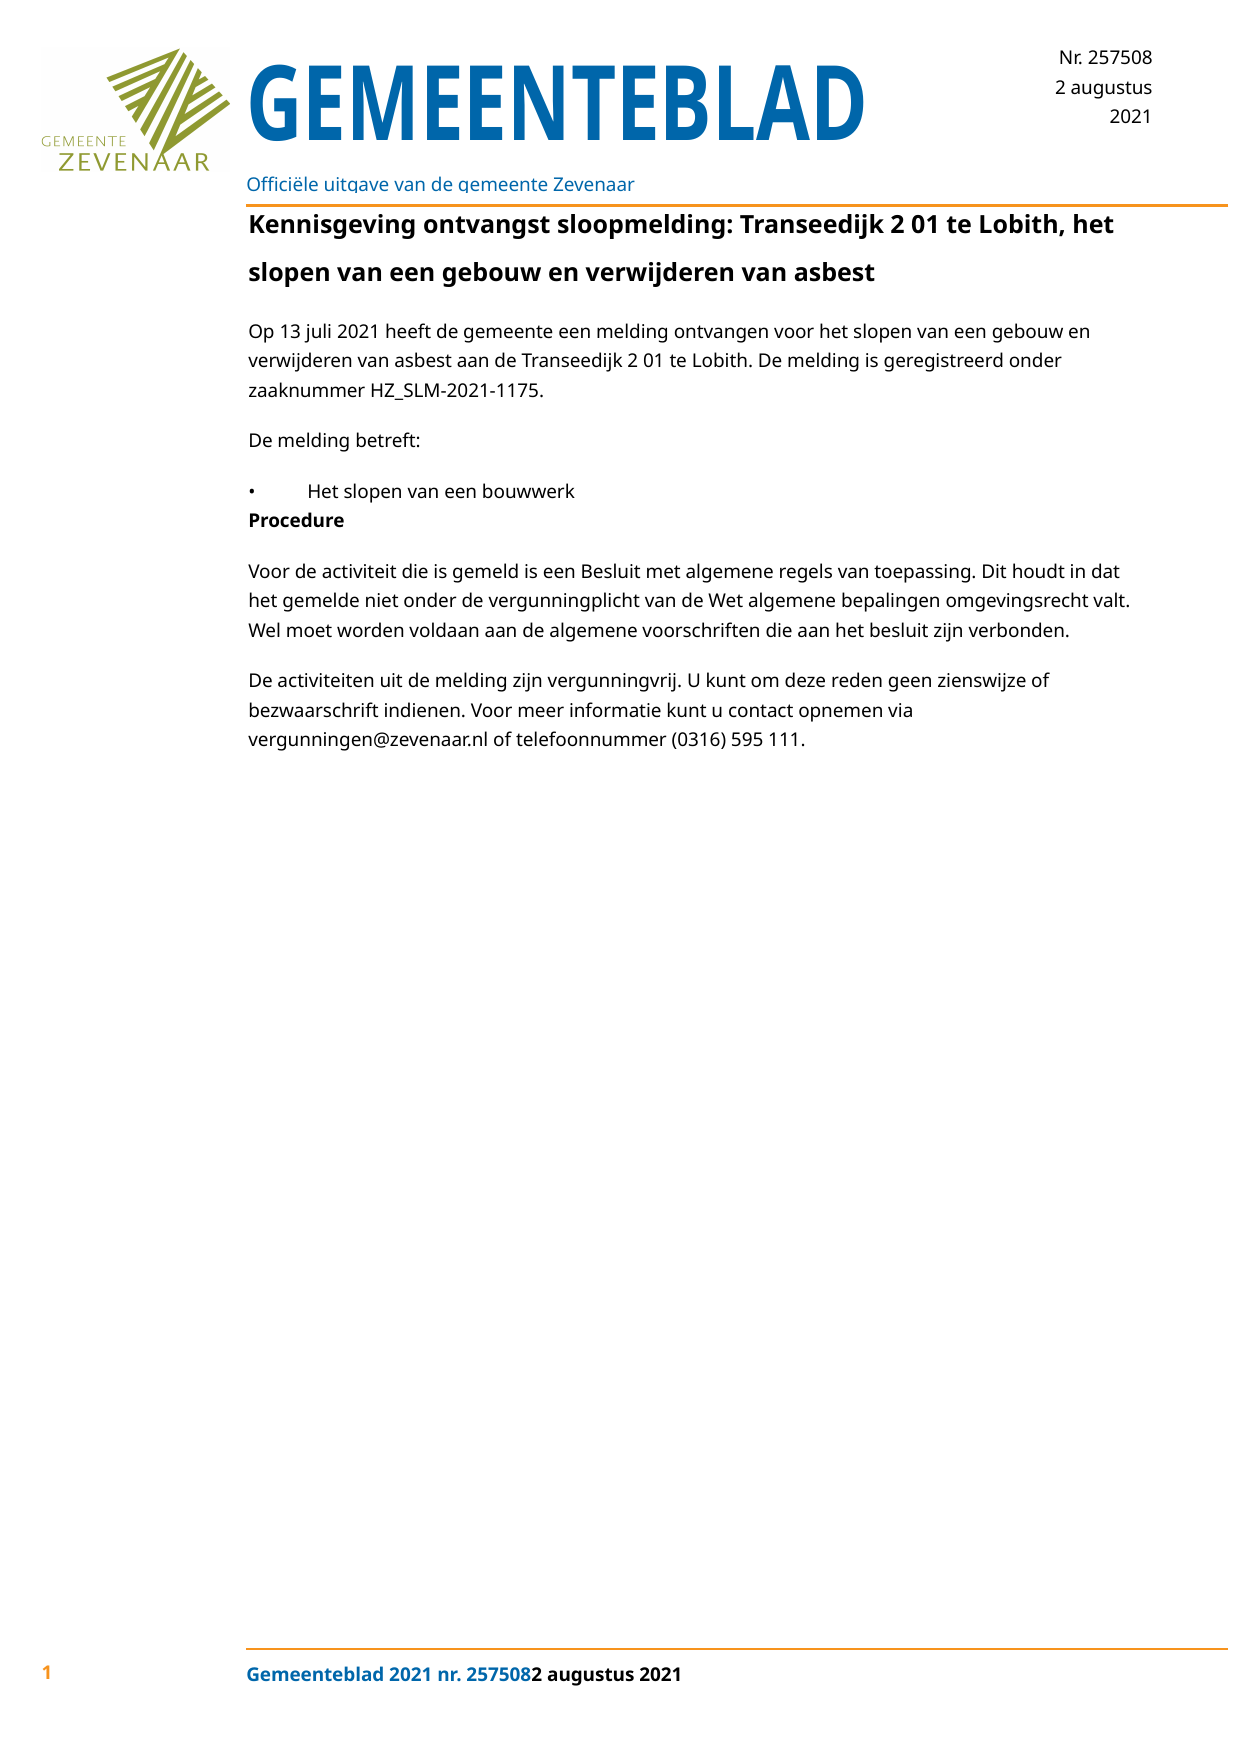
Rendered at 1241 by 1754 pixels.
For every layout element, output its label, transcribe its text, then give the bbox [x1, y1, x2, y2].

text De melding betreft: [248, 427, 1152, 453]
text Kennisgeving ontvangst sloopmelding: Transeedijk 2 01 te Lobith, het slopen van een gebouw en verwijderen van asbest [248, 207, 1152, 288]
text Op 13 juli 2021 heeft de gemeente een melding ontvangen voor het slopen van een gebouw en verwijderen van asbest aan de Transeedijk 2 01 te Lobith. De melding is geregistreerd onder zaaknummer HZ_SLM-2021-1175. [248, 318, 1152, 403]
text Voor de activiteit die is gemeld is een Besluit met algemene regels van toepassing. Dit houdt in dat het gemelde niet onder de vergunningplicht van de Wet algemene bepalingen omgevingsrecht valt. Wel moet worden voldaan aan de algemene voorschriften die aan het besluit zijn verbonden. [248, 558, 1152, 643]
text De activiteiten uit de melding zijn vergunningvrij. U kunt om deze reden geen zienswijze of bezwaarschrift indienen. Voor meer informatie kunt u contact opnemen via vergunningen@zevenaar.nl of telefoonnummer (0316) 595 111. [248, 667, 1152, 752]
list Het slopen van een bouwwerk [248, 478, 1152, 504]
text Procedure [248, 507, 1152, 533]
picture [41, 47, 231, 172]
